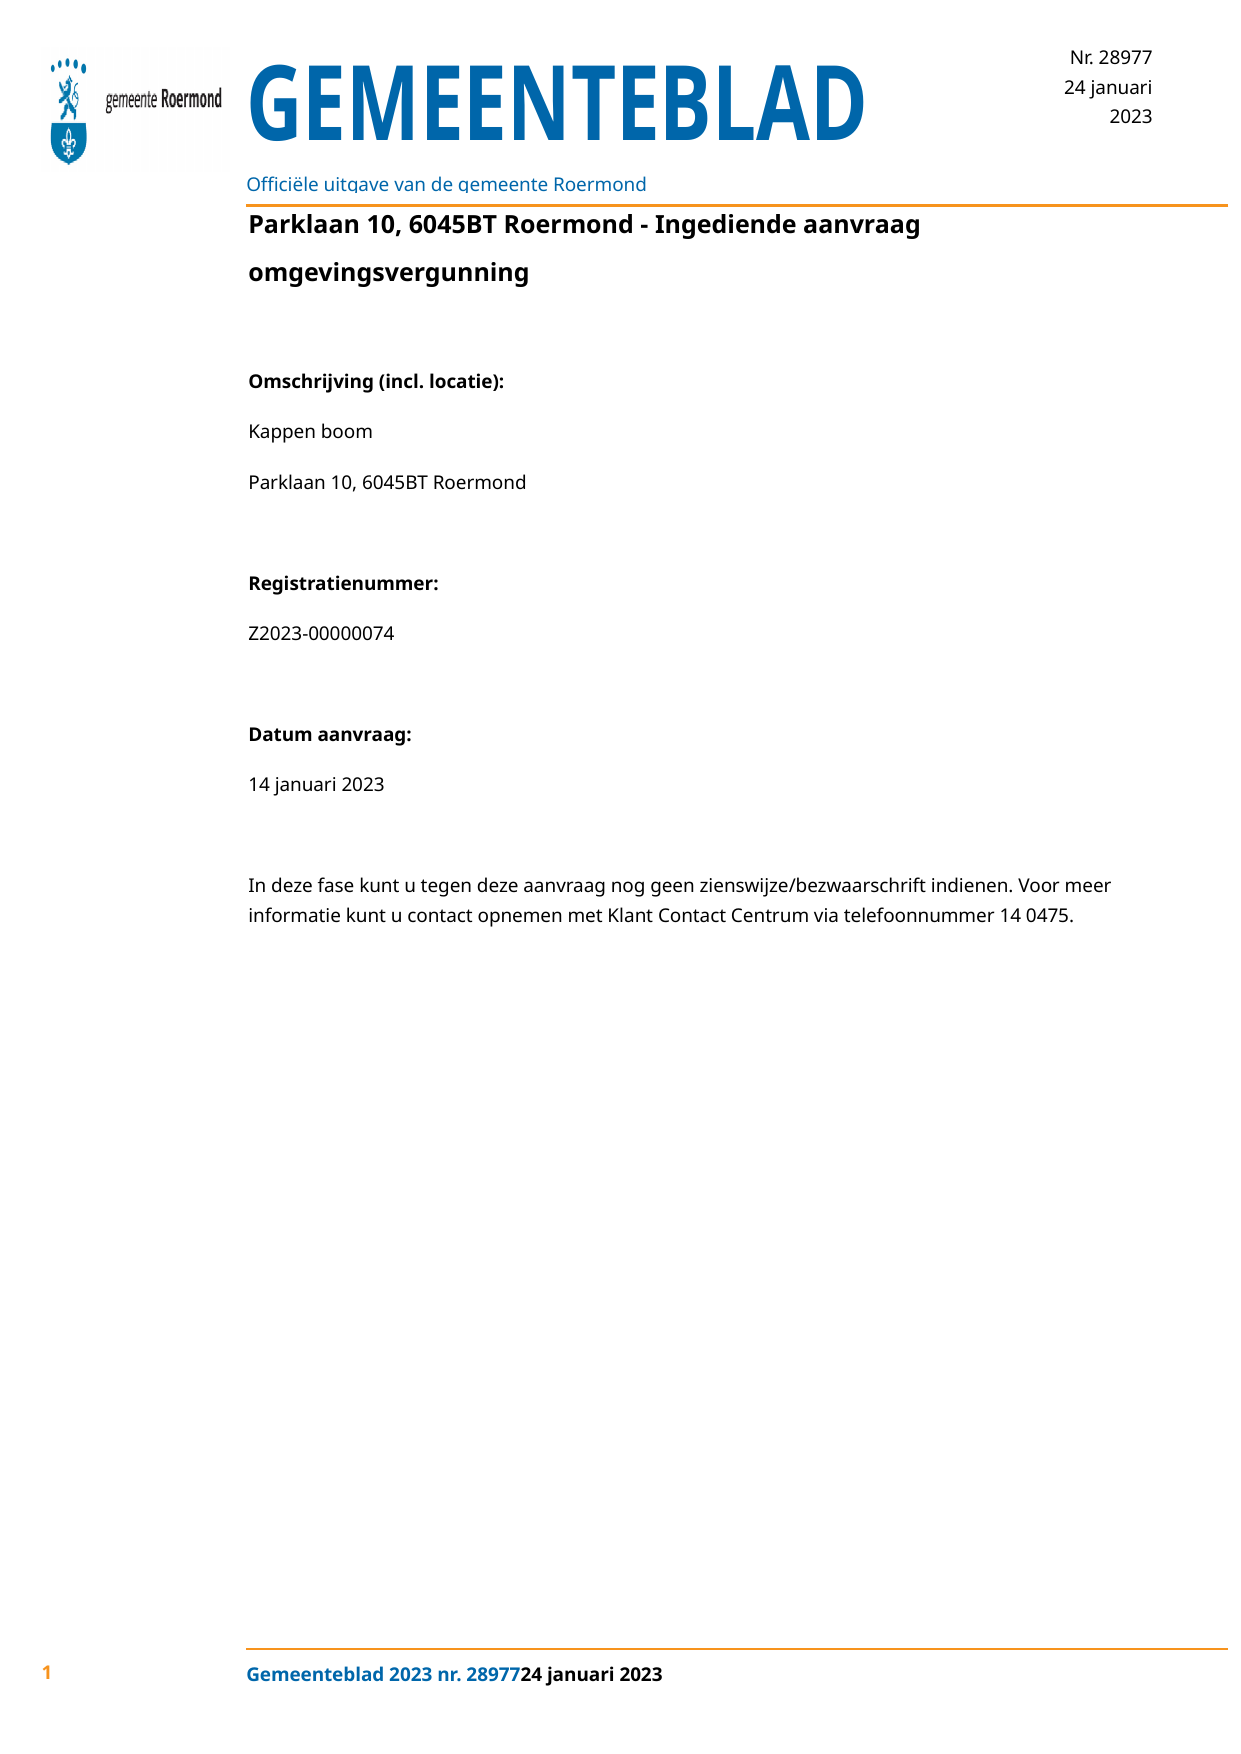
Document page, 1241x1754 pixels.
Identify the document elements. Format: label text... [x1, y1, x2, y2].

text Parklaan 10, 6045BT Roermond [248, 469, 1152, 495]
text Kappen boom [248, 419, 1152, 444]
text Parklaan 10, 6045BT Roermond - Ingediende aanvraag omgevingsvergunning [248, 207, 1152, 288]
text In deze fase kunt u tegen deze aanvraag nog geen zienswijze/bezwaarschrift indienen. Voor meer informatie kunt u contact opnemen met Klant Contact Centrum via telefoonnummer 14 0475. [248, 872, 1152, 928]
text 14 januari 2023 [248, 772, 1152, 797]
text Registratienummer: [248, 570, 1152, 596]
text Z2023-00000074 [248, 620, 1152, 646]
text Datum aanvraag: [248, 721, 1152, 747]
picture [41, 47, 231, 172]
text Omschrijving (incl. locatie): [248, 368, 1152, 394]
